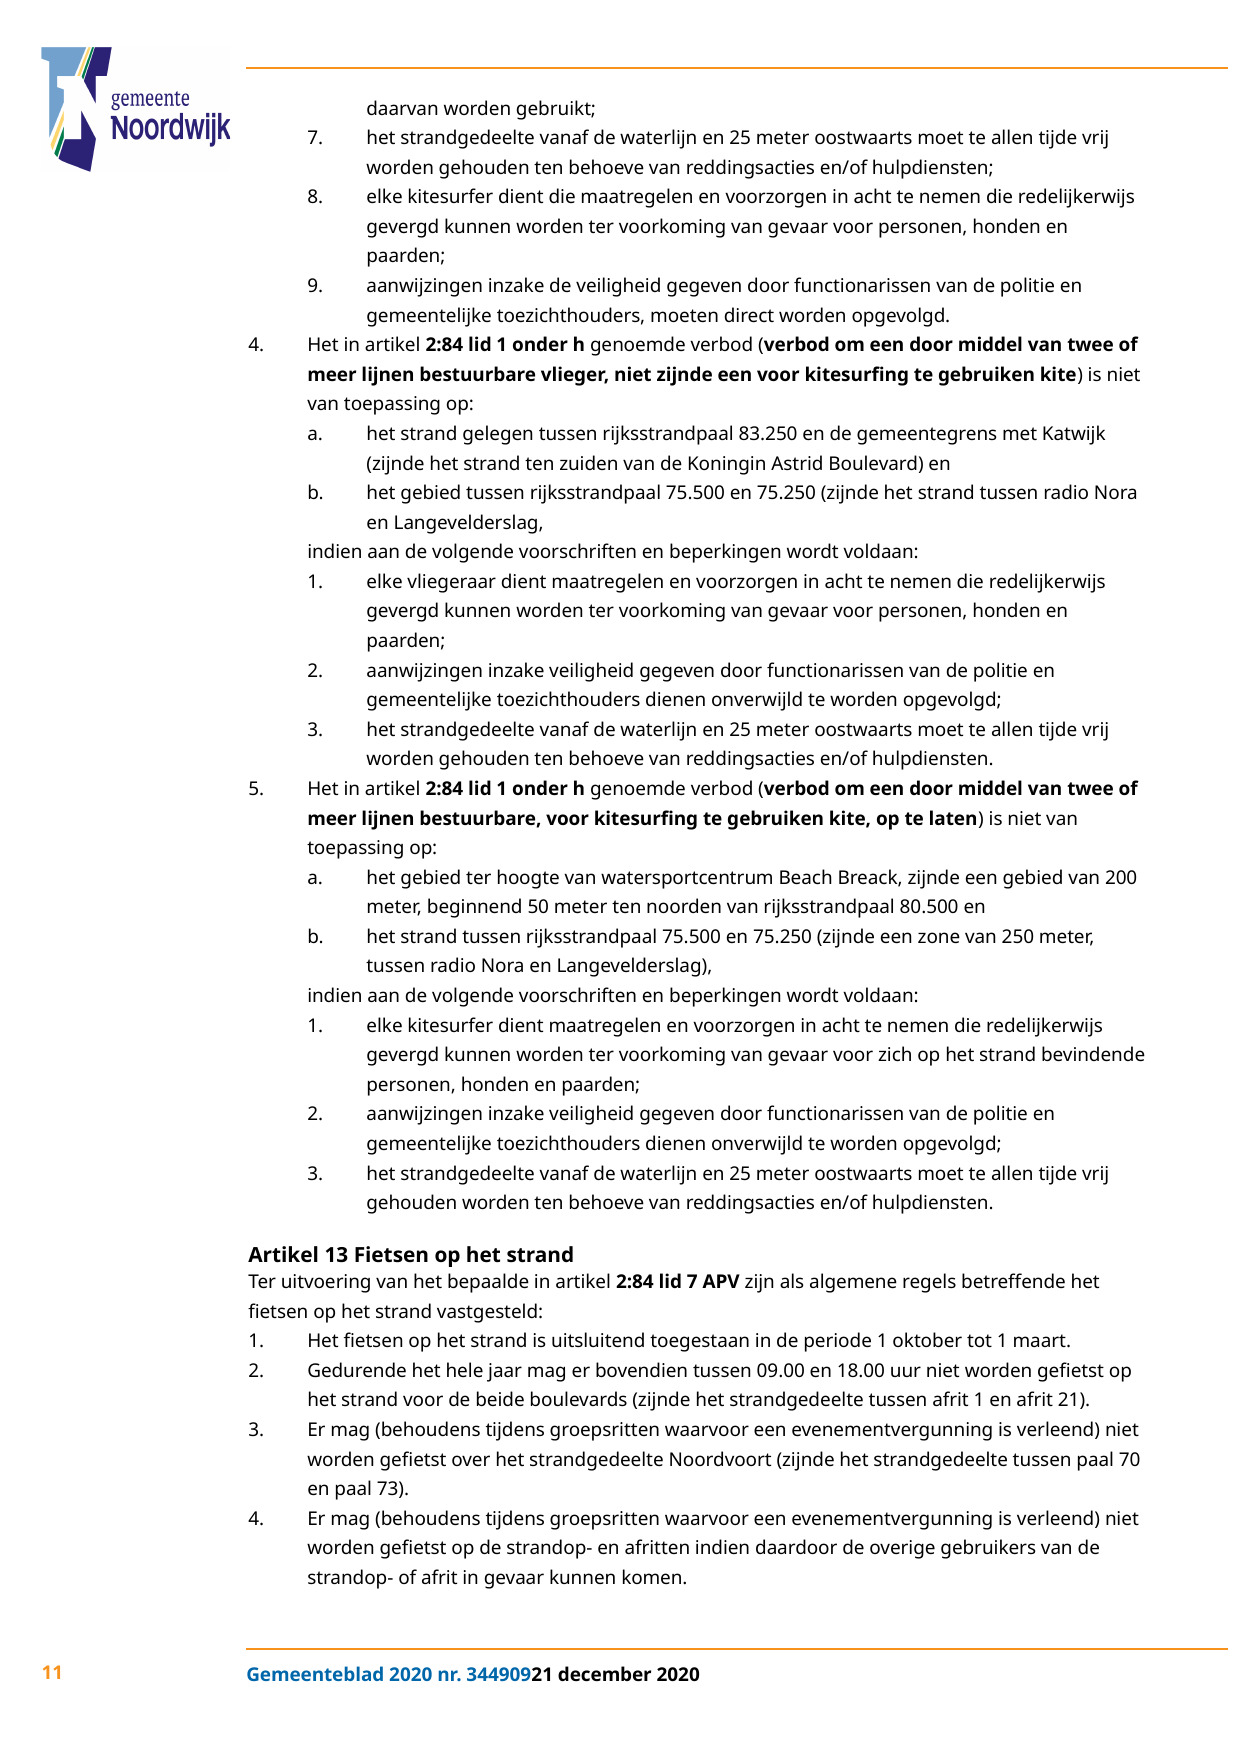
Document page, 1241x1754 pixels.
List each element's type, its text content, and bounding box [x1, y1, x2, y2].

list indien aan de volgende voorschriften en beperkingen wordt voldaan: [248, 538, 1152, 564]
list aanwijzingen inzake veiligheid gegeven door functionarissen van de politie en gemeentelijke toezichthouders dienen onverwijld te worden opgevolgd; [307, 1101, 1152, 1156]
list aanwijzingen inzake veiligheid gegeven door functionarissen van de politie en gemeentelijke toezichthouders dienen onverwijld te worden opgevolgd; [307, 657, 1152, 712]
picture [41, 47, 231, 172]
list elke kitesurfer dient die maatregelen en voorzorgen in acht te nemen die redelijkerwijs gevergd kunnen worden ter voorkoming van gevaar voor personen, honden en paarden; [307, 183, 1152, 268]
text Ter uitvoering van het bepaalde in artikel 2:84 lid 7 APV zijn als algemene regels betreffende het fietsen op het strand vastgesteld: [248, 1268, 1152, 1323]
list Het in artikel 2:84 lid 1 onder h genoemde verbod (verbod om een door middel van twee of meer lijnen bestuurbare, voor kitesurfing te gebruiken kite, op te laten) is niet van toepassing op: [248, 775, 1152, 860]
list Gedurende het hele jaar mag er bovendien tussen 09.00 en 18.00 uur niet worden gefietst op het strand voor de beide boulevards (zijnde het strandgedeelte tussen afrit 1 en afrit 21). [248, 1357, 1152, 1412]
list het gebied tussen rijksstrandpaal 75.500 en 75.250 (zijnde het strand tussen radio Nora en Langevelderslag, [307, 479, 1152, 535]
list aanwijzingen inzake de veiligheid gegeven door functionarissen van de politie en gemeentelijke toezichthouders, moeten direct worden opgevolgd. [307, 272, 1152, 328]
list daarvan worden gebruikt; [307, 95, 1152, 121]
list het strandgedeelte vanaf de waterlijn en 25 meter oostwaarts moet te allen tijde vrij worden gehouden ten behoeve van reddingsacties en/of hulpdiensten; [307, 124, 1152, 180]
list elke vliegeraar dient maatregelen en voorzorgen in acht te nemen die redelijkerwijs gevergd kunnen worden ter voorkoming van gevaar voor personen, honden en paarden; [307, 568, 1152, 653]
list indien aan de volgende voorschriften en beperkingen wordt voldaan: [248, 982, 1152, 1008]
list Er mag (behoudens tijdens groepsritten waarvoor een evenementvergunning is verleend) niet worden gefietst op de strandop- en afritten indien daardoor de overige gebruikers van de strandop- of afrit in gevaar kunnen komen. [248, 1505, 1152, 1590]
text Artikel 13 Fietsen op het strand [248, 1240, 1152, 1268]
list elke kitesurfer dient maatregelen en voorzorgen in acht te nemen die redelijkerwijs gevergd kunnen worden ter voorkoming van gevaar voor zich op het strand bevindende personen, honden en paarden; [307, 1012, 1152, 1097]
list het strand tussen rijksstrandpaal 75.500 en 75.250 (zijnde een zone van 250 meter, tussen radio Nora en Langevelderslag), [307, 923, 1152, 978]
list Er mag (behoudens tijdens groepsritten waarvoor een evenementvergunning is verleend) niet worden gefietst over het strandgedeelte Noordvoort (zijnde het strandgedeelte tussen paal 70 en paal 73). [248, 1416, 1152, 1501]
list Het fietsen op het strand is uitsluitend toegestaan in de periode 1 oktober tot 1 maart. [248, 1327, 1152, 1353]
list Het in artikel 2:84 lid 1 onder h genoemde verbod (verbod om een door middel van twee of meer lijnen bestuurbare vlieger, niet zijnde een voor kitesurfing te gebruiken kite) is niet van toepassing op: [248, 331, 1152, 416]
list het gebied ter hoogte van watersportcentrum Beach Breack, zijnde een gebied van 200 meter, beginnend 50 meter ten noorden van rijksstrandpaal 80.500 en [307, 864, 1152, 919]
list het strand gelegen tussen rijksstrandpaal 83.250 en de gemeentegrens met Katwijk (zijnde het strand ten zuiden van de Koningin Astrid Boulevard) en [307, 420, 1152, 476]
list het strandgedeelte vanaf de waterlijn en 25 meter oostwaarts moet te allen tijde vrij worden gehouden ten behoeve van reddingsacties en/of hulpdiensten. [307, 716, 1152, 771]
list het strandgedeelte vanaf de waterlijn en 25 meter oostwaarts moet te allen tijde vrij gehouden worden ten behoeve van reddingsacties en/of hulpdiensten. [307, 1160, 1152, 1215]
